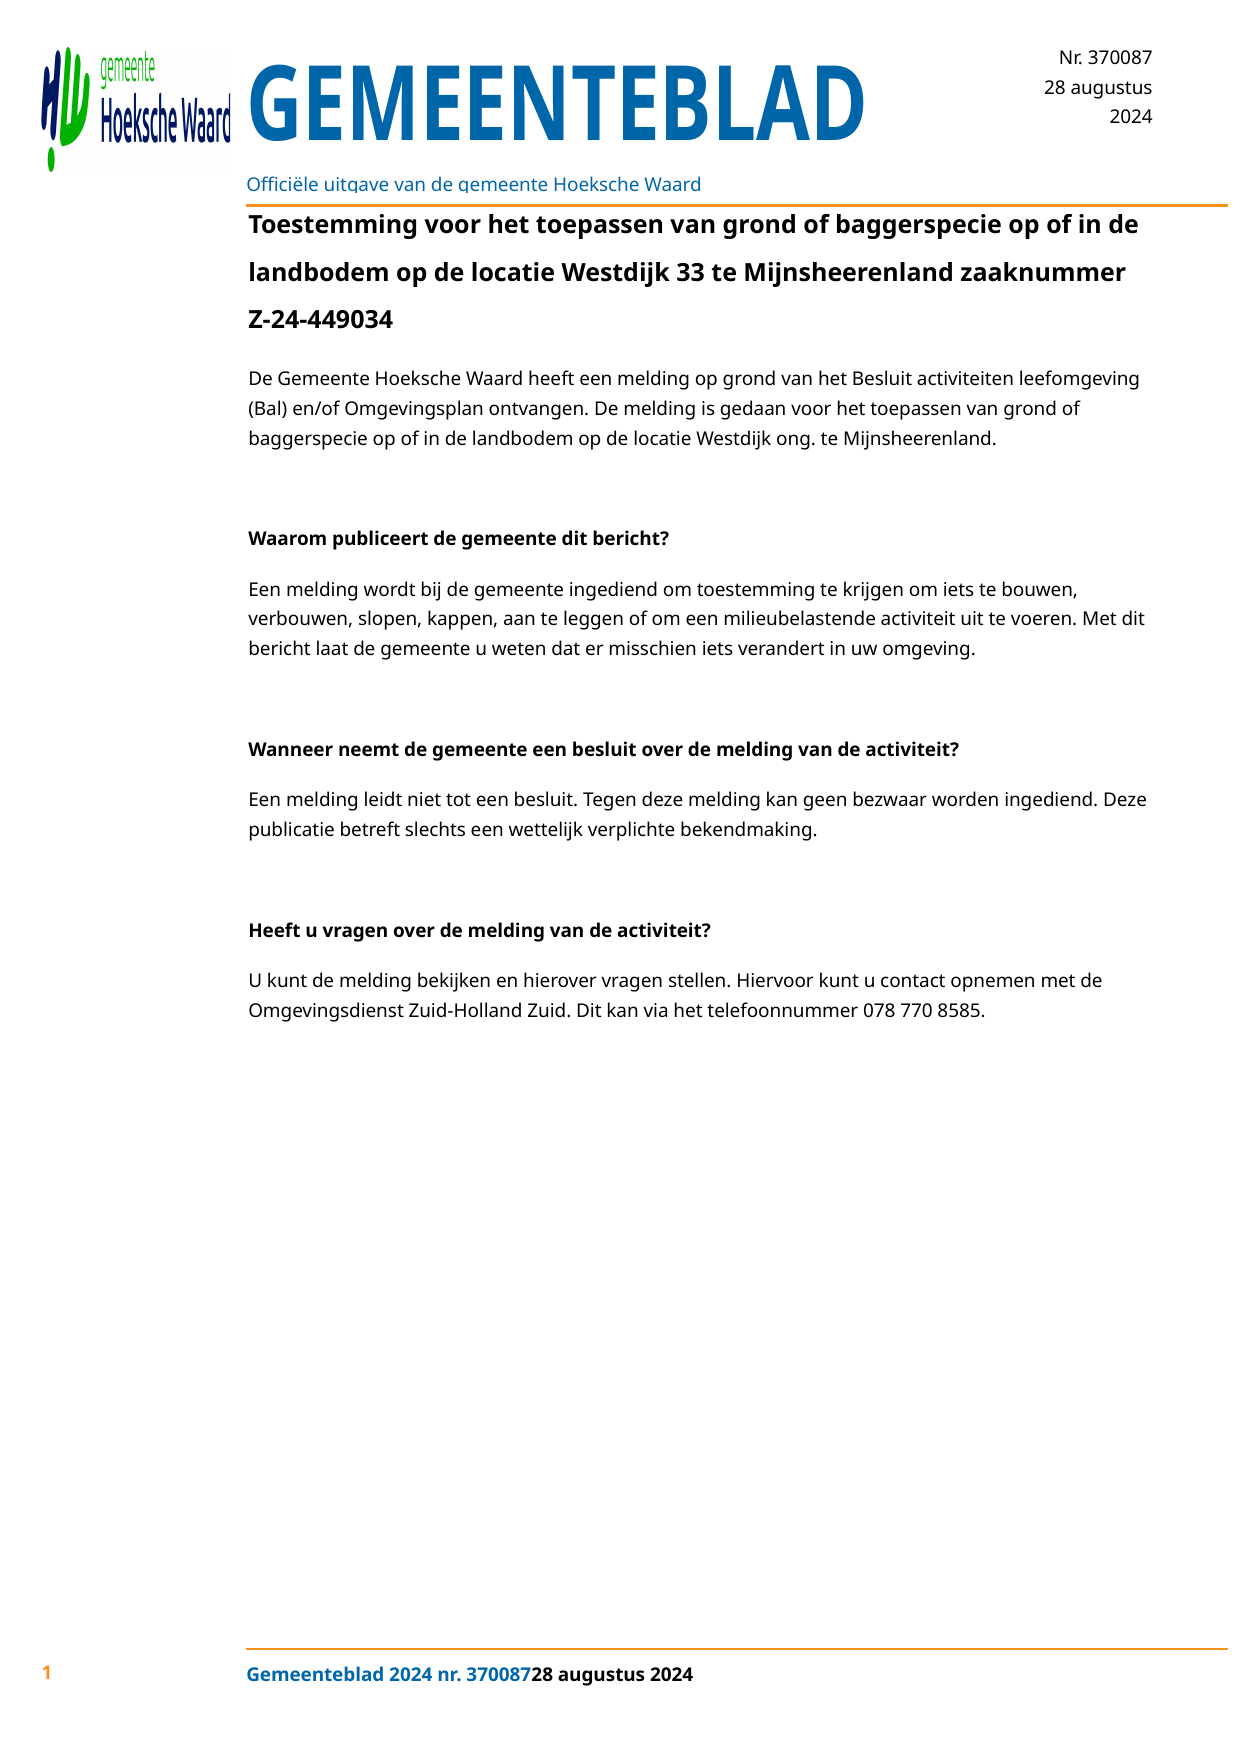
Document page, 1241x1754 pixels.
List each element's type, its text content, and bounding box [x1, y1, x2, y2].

text Toestemming voor het toepassen van grond of baggerspecie op of in de landbodem op de locatie Westdijk 33 te Mijnsheerenland zaaknummer Z-24-449034 [248, 207, 1152, 336]
text U kunt de melding bekijken en hierover vragen stellen. Hiervoor kunt u contact opnemen met de Omgevingsdienst Zuid-Holland Zuid. Dit kan via het telefoonnummer 078 770 8585. [248, 967, 1152, 1022]
text Waarom publiceert de gemeente dit bericht? [248, 526, 1152, 551]
text Een melding wordt bij de gemeente ingediend om toestemming te krijgen om iets te bouwen, verbouwen, slopen, kappen, aan te leggen of om een milieubelastende activiteit uit te voeren. Met dit bericht laat de gemeente u weten dat er misschien iets verandert in uw omgeving. [248, 576, 1152, 661]
text De Gemeente Hoeksche Waard heeft een melding op grond van het Besluit activiteiten leefomgeving (Bal) en/of Omgevingsplan ontvangen. De melding is gedaan voor het toepassen van grond of baggerspecie op of in de landbodem op de locatie Westdijk ong. te Mijnsheerenland. [248, 366, 1152, 450]
text Een melding leidt niet tot een besluit. Tegen deze melding kan geen bezwaar worden ingediend. Deze publicatie betreft slechts een wettelijk verplichte bekendmaking. [248, 786, 1152, 842]
picture [41, 47, 231, 172]
text Heeft u vragen over de melding van de activiteit? [248, 917, 1152, 942]
text Wanneer neemt de gemeente een besluit over de melding van de activiteit? [248, 736, 1152, 762]
